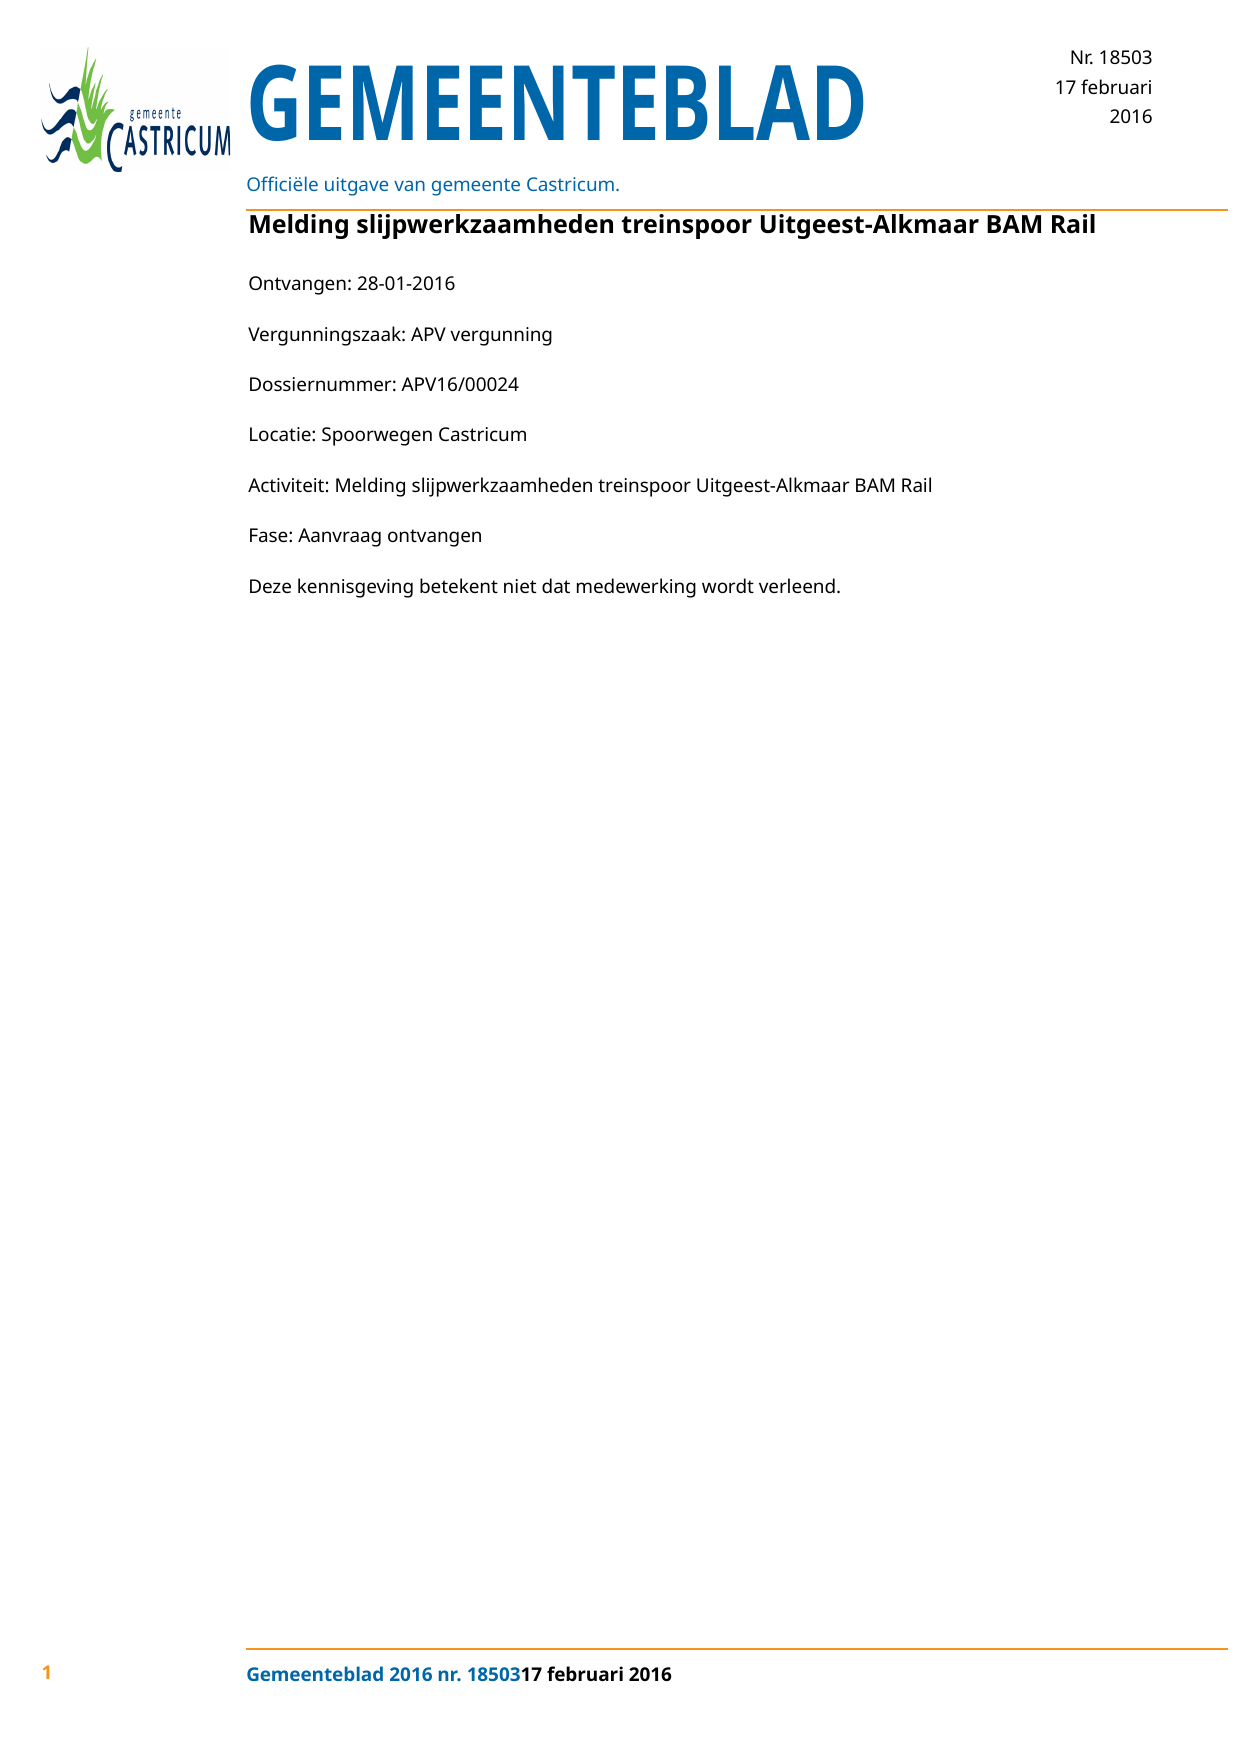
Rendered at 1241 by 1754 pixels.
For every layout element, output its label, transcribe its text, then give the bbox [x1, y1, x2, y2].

text Fase: Aanvraag ontvangen [248, 522, 1152, 548]
text Vergunningszaak: APV vergunning [248, 321, 1152, 346]
text Melding slijpwerkzaamheden treinspoor Uitgeest-Alkmaar BAM Rail [248, 211, 1152, 241]
picture [41, 47, 231, 172]
text Deze kennisgeving betekent niet dat medewerking wordt verleend. [248, 573, 1152, 598]
text Locatie: Spoorwegen Castricum [248, 422, 1152, 447]
text Dossiernummer: APV16/00024 [248, 371, 1152, 397]
text Activiteit: Melding slijpwerkzaamheden treinspoor Uitgeest-Alkmaar BAM Rail [248, 472, 1152, 498]
text Ontvangen: 28-01-2016 [248, 270, 1152, 296]
